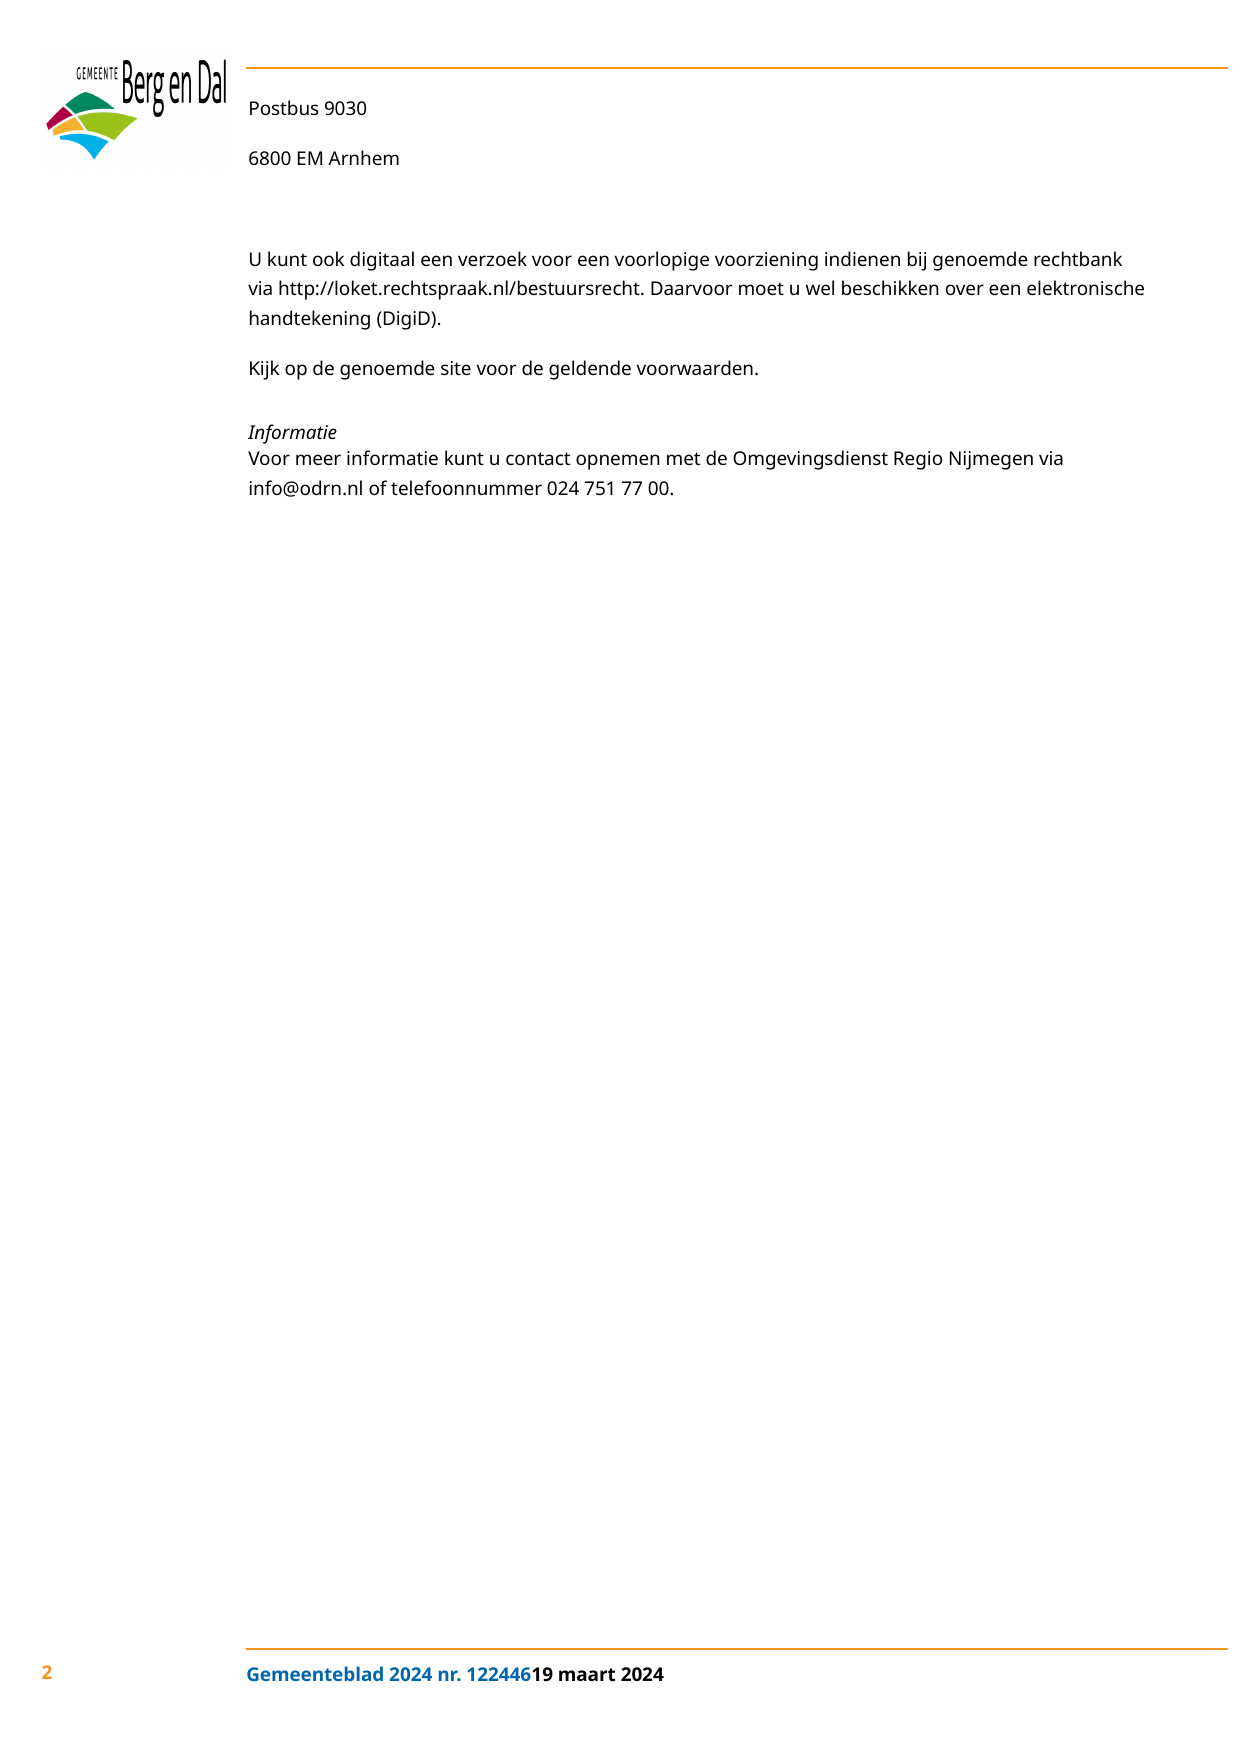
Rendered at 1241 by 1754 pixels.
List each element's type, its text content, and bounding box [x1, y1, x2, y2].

text Kijk op de genoemde site voor de geldende voorwaarden. [248, 356, 1152, 381]
text Postbus 9030 [248, 95, 1152, 121]
text U kunt ook digitaal een verzoek voor een voorlopige voorziening indienen bij genoemde rechtbank via http://loket.rechtspraak.nl/bestuursrecht. Daarvoor moet u wel beschikken over een elektronische handtekening (DigiD). [248, 246, 1152, 331]
text 6800 EM Arnhem [248, 145, 1152, 171]
text Voor meer informatie kunt u contact opnemen met de Omgevingsdienst Regio Nijmegen via info@odrn.nl of telefoonnummer 024 751 77 00. [248, 445, 1152, 501]
picture [41, 47, 231, 172]
text Informatie [248, 419, 1152, 445]
